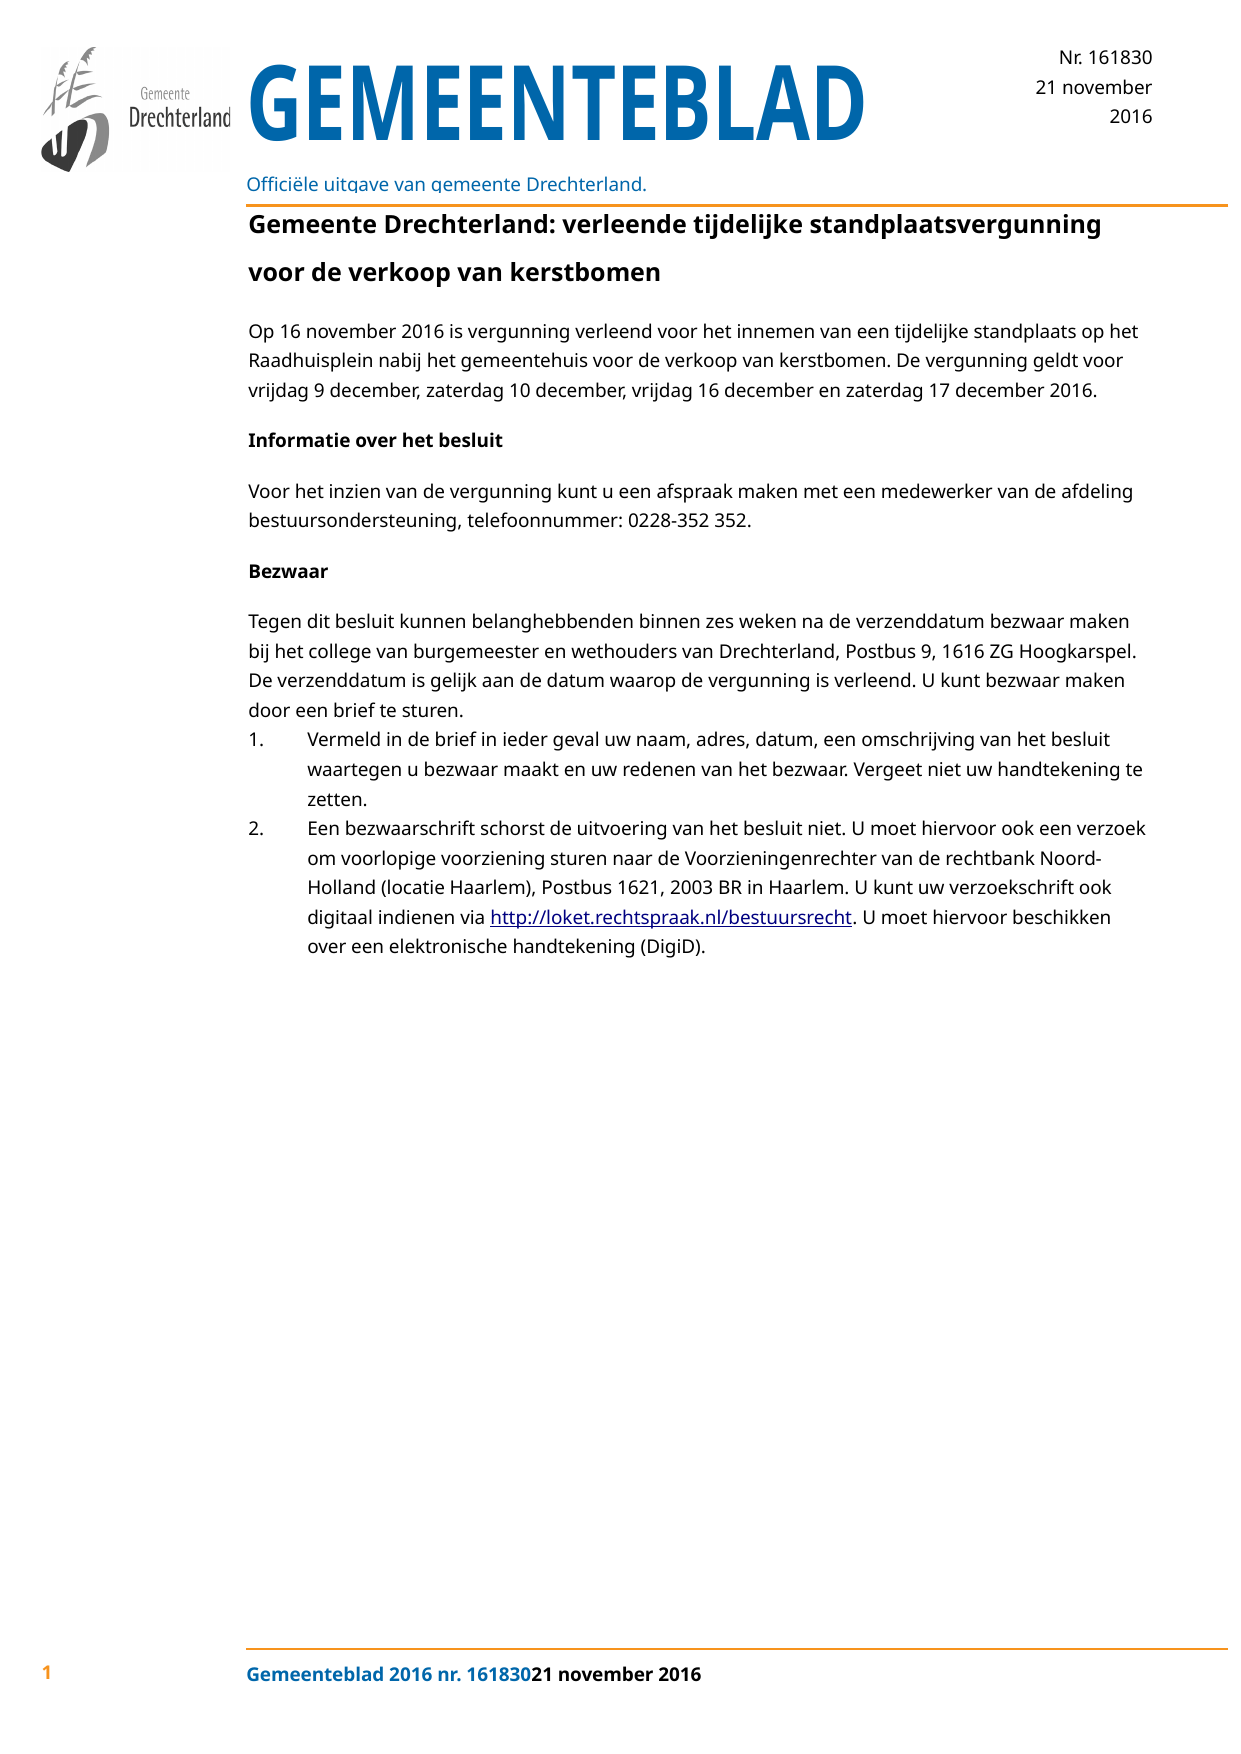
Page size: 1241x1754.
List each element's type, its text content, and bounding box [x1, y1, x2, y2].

text Op 16 november 2016 is vergunning verleend voor het innemen van een tijdelijke standplaats op het Raadhuisplein nabij het gemeentehuis voor de verkoop van kerstbomen. De vergunning geldt voor vrijdag 9 december, zaterdag 10 december, vrijdag 16 december en zaterdag 17 december 2016. [248, 318, 1152, 403]
text Informatie over het besluit [248, 427, 1152, 453]
text Tegen dit besluit kunnen belanghebbenden binnen zes weken na de verzenddatum bezwaar maken bij het college van burgemeester en wethouders van Drechterland, Postbus 9, 1616 ZG Hoogkarspel. De verzenddatum is gelijk aan de datum waarop de vergunning is verleend. U kunt bezwaar maken door een brief te sturen. [248, 608, 1152, 723]
text Gemeente Drechterland: verleende tijdelijke standplaatsvergunning voor de verkoop van kerstbomen [248, 207, 1152, 288]
text Bezwaar [248, 558, 1152, 584]
picture [41, 47, 231, 172]
list Een bezwaarschrift schorst de uitvoering van het besluit niet. U moet hiervoor ook een verzoek om voorlopige voorziening sturen naar de Voorzieningenrechter van de rechtbank Noord-Holland (locatie Haarlem), Postbus 1621, 2003 BR in Haarlem. U kunt uw verzoekschrift ook digitaal indienen via http://loket.rechtspraak.nl/bestuursrecht. U moet hiervoor beschikken over een elektronische handtekening (DigiD). [248, 815, 1152, 959]
list Vermeld in de brief in ieder geval uw naam, adres, datum, een omschrijving van het besluit waartegen u bezwaar maakt en uw redenen van het bezwaar. Vergeet niet uw handtekening te zetten. [248, 727, 1152, 812]
text Voor het inzien van de vergunning kunt u een afspraak maken met een medewerker van de afdeling bestuursondersteuning, telefoonnummer: 0228-352 352. [248, 478, 1152, 533]
